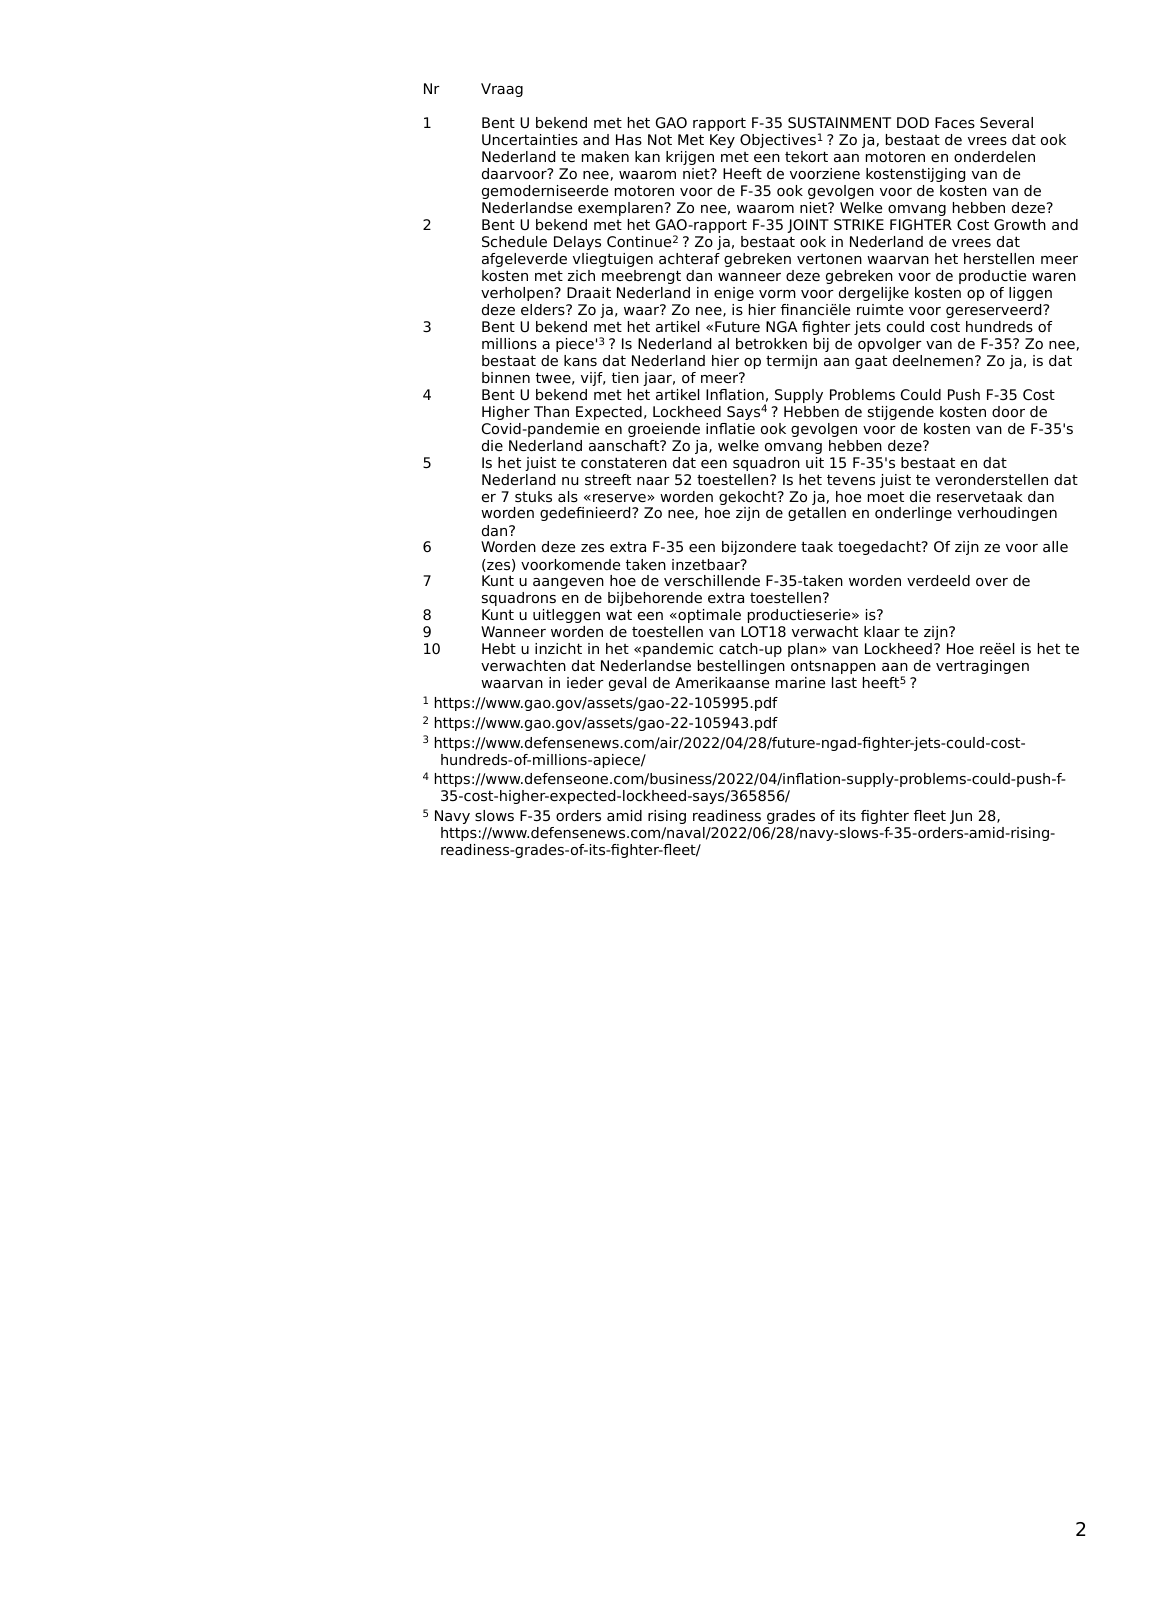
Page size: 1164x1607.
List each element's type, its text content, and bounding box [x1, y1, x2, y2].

table_cell Hebt u inzicht in het «pandemic catch-up plan» van Lockheed? Hoe reëel is het te verwachten dat Nederlandse bestellingen ontsnappen aan de vertragingen waarvan in ieder geval de Amerikaanse marine last heeft5? [475, 641, 1087, 692]
table_cell 3 [422, 319, 475, 387]
table_cell Bent U bekend met het GAO-rapport F-35 JOINT STRIKE FIGHTER Cost Growth and Schedule Delays Continue2? Zo ja, bestaat ook in Nederland de vrees dat afgeleverde vliegtuigen achteraf gebreken vertonen waarvan het herstellen meer kosten met zich meebrengt dan wanneer deze gebreken voor de productie waren verholpen? Draait Nederland in enige vorm voor dergelijke kosten op of liggen deze elders? Zo ja, waar? Zo nee, is hier financiële ruimte voor gereserveerd? [475, 217, 1087, 319]
table_cell 9 [422, 624, 475, 641]
table_cell Worden deze zes extra F-35 een bijzondere taak toegedacht? Of zijn ze voor alle (zes) voorkomende taken inzetbaar? [475, 539, 1087, 573]
table_cell Wanneer worden de toestellen van LOT18 verwacht klaar te zijn? [475, 624, 1087, 641]
table_header Nr [422, 81, 475, 98]
table_cell 7 [422, 573, 475, 607]
table_cell Kunt u uitleggen wat een «optimale productieserie» is? [475, 607, 1087, 624]
table_cell Bent U bekend met het GAO rapport F-35 SUSTAINMENT DOD Faces Several Uncertainties and Has Not Met Key Objectives1? Zo ja, bestaat de vrees dat ook Nederland te maken kan krijgen met een tekort aan motoren en onderdelen daarvoor? Zo nee, waarom niet? Heeft de voorziene kostenstijging van de gemoderniseerde motoren voor de F-35 ook gevolgen voor de kosten van de Nederlandse exemplaren? Zo nee, waarom niet? Welke omvang hebben deze? [475, 115, 1087, 217]
table_cell Bent U bekend met het artikel «Future NGA fighter jets could cost hundreds of millions a piece'3? Is Nederland al betrokken bij de opvolger van de F-35? Zo nee, bestaat de kans dat Nederland hier op termijn aan gaat deelnemen? Zo ja, is dat binnen twee, vijf, tien jaar, of meer? [475, 319, 1087, 387]
table_header Vraag [475, 81, 1087, 98]
table_cell [422, 98, 475, 115]
table_cell 6 [422, 539, 475, 573]
table_cell 1 https://www.gao.gov/assets/gao-22-105995.pdf 2 https://www.gao.gov/assets/gao-22-105943.pdf 3 https://www.defensenews.com/air/2022/04/28/future-ngad-fighter-jets-could-cost-hundreds-of-millions-apiece/ 4 https://www.defenseone.com/business/2022/04/inflation-supply-problems-could-push-f-35-cost-higher-expected-lockheed-says/365856/ 5 Navy slows F-35 orders amid rising readiness grades of its fighter fleet Jun 28, https://www.defensenews.com/naval/2022/06/28/navy-slows-f-35-orders-amid-rising-readiness-grades-of-its-fighter-fleet/ [422, 692, 1087, 859]
table_cell 2 [422, 217, 475, 319]
table_cell Is het juist te constateren dat een squadron uit 15 F-35's bestaat en dat Nederland nu streeft naar 52 toestellen? Is het tevens juist te veronderstellen dat er 7 stuks als «reserve» worden gekocht? Zo ja, hoe moet die reservetaak dan worden gedefinieerd? Zo nee, hoe zijn de getallen en onderlinge verhoudingen dan? [475, 455, 1087, 539]
table_cell 5 [422, 455, 475, 539]
table_cell Bent U bekend met het artikel Inflation, Supply Problems Could Push F-35 Cost Higher Than Expected, Lockheed Says4? Hebben de stijgende kosten door de Covid-pandemie en groeiende inflatie ook gevolgen voor de kosten van de F-35's die Nederland aanschaft? Zo ja, welke omvang hebben deze? [475, 387, 1087, 454]
table_cell 8 [422, 607, 475, 624]
table_cell Kunt u aangeven hoe de verschillende F-35-taken worden verdeeld over de squadrons en de bijbehorende extra toestellen? [475, 573, 1087, 607]
table_cell 10 [422, 641, 475, 692]
table_cell 1 [422, 115, 475, 217]
table_cell 4 [422, 387, 475, 454]
table_cell [475, 98, 1087, 115]
